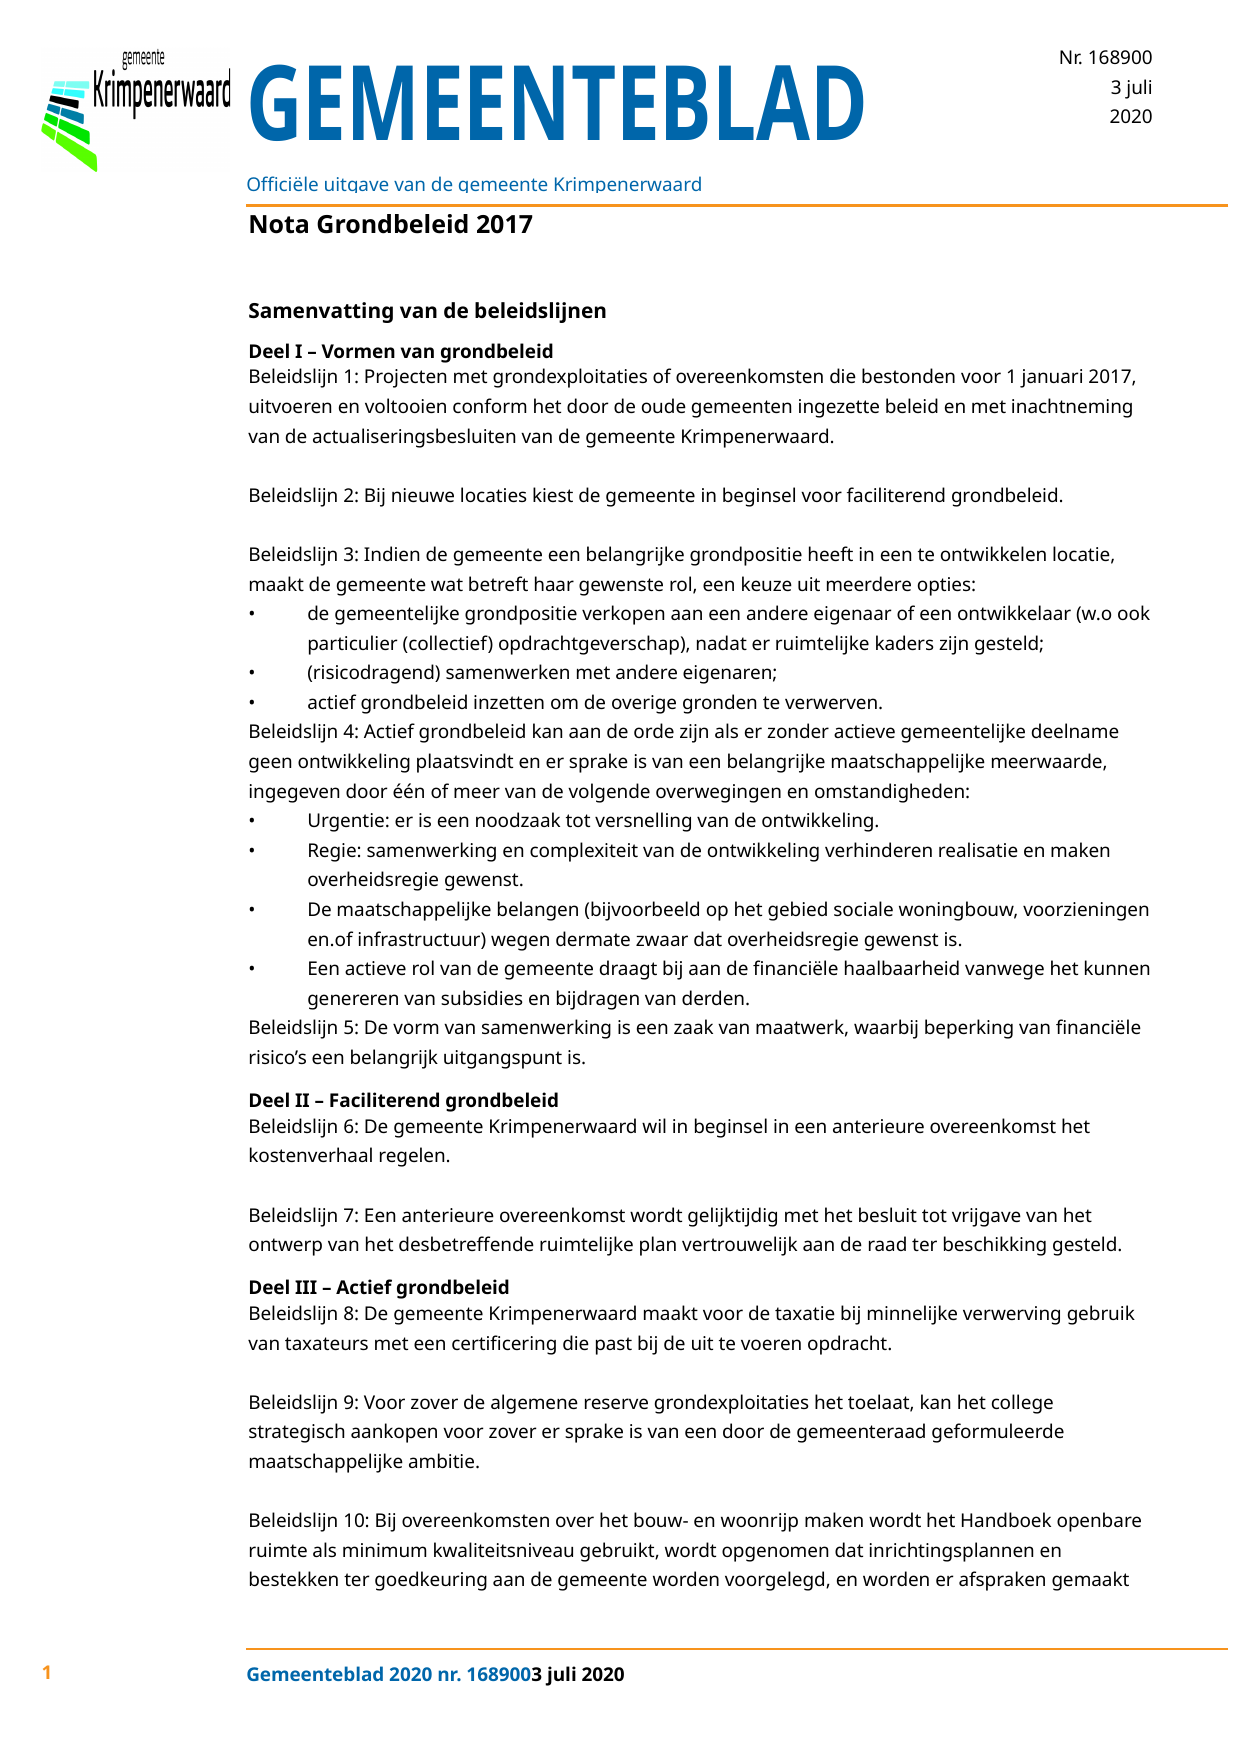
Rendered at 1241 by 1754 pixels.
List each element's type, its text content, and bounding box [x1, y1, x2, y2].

text Samenvatting van de beleidslijnen [248, 296, 1152, 324]
text Beleidslijn 10: Bij overeenkomsten over het bouw- en woonrijp maken wordt het Handboek openbare ruimte als minimum kwaliteitsniveau gebruikt, wordt opgenomen dat inrichtingsplannen en bestekken ter goedkeuring aan de gemeente worden voorgelegd, en worden er afspraken gemaakt [248, 1507, 1152, 1592]
picture [41, 47, 231, 172]
text Beleidslijn 8: De gemeente Krimpenerwaard maakt voor de taxatie bij minnelijke verwerving gebruik van taxateurs met een certificering die past bij de uit te voeren opdracht. [248, 1300, 1152, 1356]
list Urgentie: er is een noodzaak tot versnelling van de ontwikkeling. [248, 807, 1152, 833]
list actief grondbeleid inzetten om de overige gronden te verwerven. [248, 689, 1152, 715]
text Beleidslijn 5: De vorm van samenwerking is een zaak van maatwerk, waarbij beperking van financiële risico’s een belangrijk uitgangspunt is. [248, 1014, 1152, 1070]
text Deel II – Faciliterend grondbeleid [248, 1087, 1152, 1113]
text Beleidslijn 3: Indien de gemeente een belangrijke grondpositie heeft in een te ontwikkelen locatie, maakt de gemeente wat betreft haar gewenste rol, een keuze uit meerdere opties: [248, 541, 1152, 597]
list de gemeentelijke grondpositie verkopen aan een andere eigenaar of een ontwikkelaar (w.o ook particulier (collectief) opdrachtgeverschap), nadat er ruimtelijke kaders zijn gesteld; [248, 600, 1152, 656]
text Deel III – Actief grondbeleid [248, 1274, 1152, 1300]
list Een actieve rol van de gemeente draagt bij aan de financiële haalbaarheid vanwege het kunnen genereren van subsidies en bijdragen van derden. [248, 955, 1152, 1011]
text Beleidslijn 1: Projecten met grondexploitaties of overeenkomsten die bestonden voor 1 januari 2017, uitvoeren en voltooien conform het door de oude gemeenten ingezette beleid en met inachtneming van de actualiseringsbesluiten van de gemeente Krimpenerwaard. [248, 364, 1152, 449]
list (risicodragend) samenwerken met andere eigenaren; [248, 659, 1152, 685]
text Deel I – Vormen van grondbeleid [248, 338, 1152, 364]
text Beleidslijn 4: Actief grondbeleid kan aan de orde zijn als er zonder actieve gemeentelijke deelname geen ontwikkeling plaatsvindt en er sprake is van een belangrijke maatschappelijke meerwaarde, ingegeven door één of meer van de volgende overwegingen en omstandigheden: [248, 719, 1152, 804]
text Nota Grondbeleid 2017 [248, 207, 1152, 241]
text Beleidslijn 7: Een anterieure overeenkomst wordt gelijktijdig met het besluit tot vrijgave van het ontwerp van het desbetreffende ruimtelijke plan vertrouwelijk aan de raad ter beschikking gesteld. [248, 1202, 1152, 1257]
text Beleidslijn 9: Voor zover de algemene reserve grondexploitaties het toelaat, kan het college strategisch aankopen voor zover er sprake is van een door de gemeenteraad geformuleerde maatschappelijke ambitie. [248, 1389, 1152, 1474]
list De maatschappelijke belangen (bijvoorbeeld op het gebied sociale woningbouw, voorzieningen en.of infrastructuur) wegen dermate zwaar dat overheidsregie gewenst is. [248, 896, 1152, 952]
text Beleidslijn 6: De gemeente Krimpenerwaard wil in beginsel in een anterieure overeenkomst het kostenverhaal regelen. [248, 1113, 1152, 1168]
list Regie: samenwerking en complexiteit van de ontwikkeling verhinderen realisatie en maken overheidsregie gewenst. [248, 837, 1152, 892]
text Beleidslijn 2: Bij nieuwe locaties kiest de gemeente in beginsel voor faciliterend grondbeleid. [248, 482, 1152, 508]
